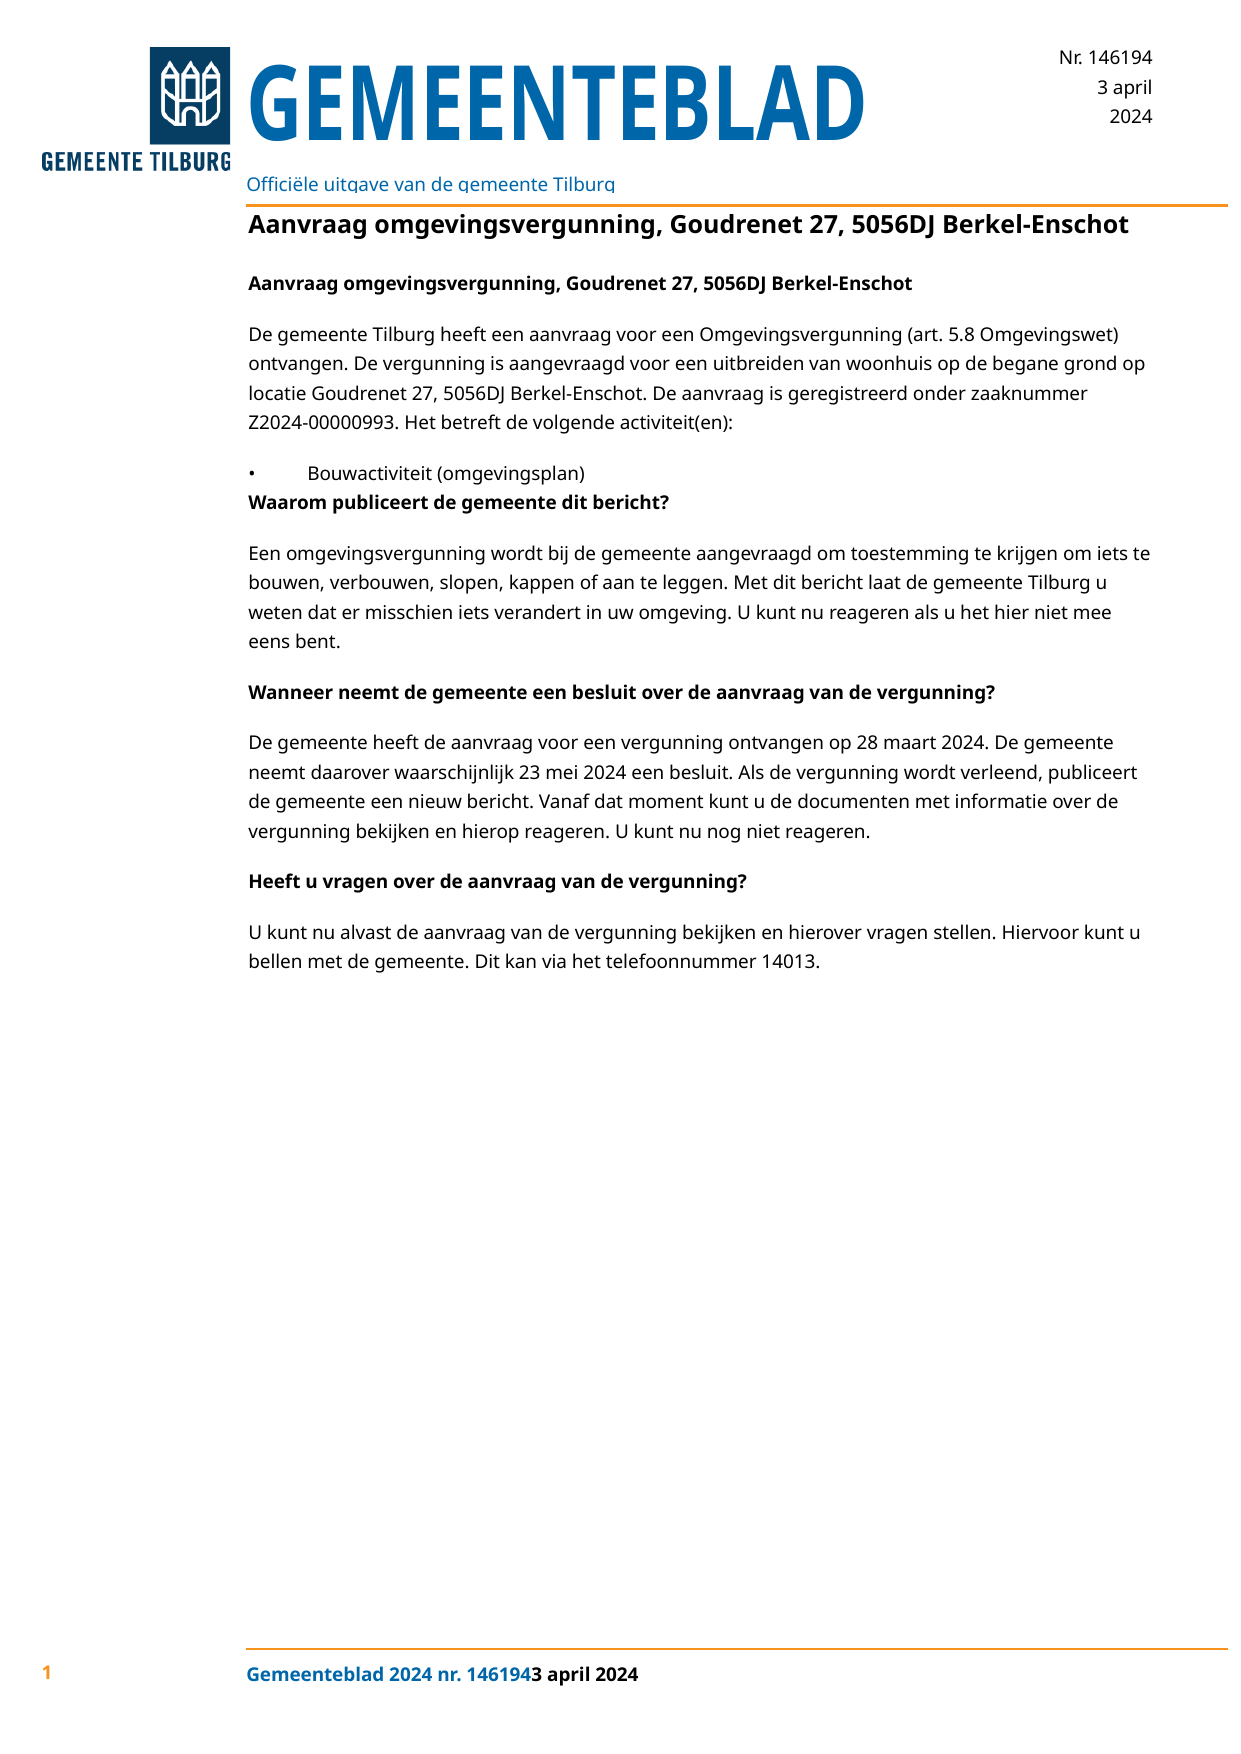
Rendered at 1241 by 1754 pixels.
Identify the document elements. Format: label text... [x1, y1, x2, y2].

text De gemeente heeft de aanvraag voor een vergunning ontvangen op 28 maart 2024. De gemeente neemt daarover waarschijnlijk 23 mei 2024 een besluit. Als de vergunning wordt verleend, publiceert de gemeente een nieuw bericht. Vanaf dat moment kunt u de documenten met informatie over de vergunning bekijken en hierop reageren. U kunt nu nog niet reageren. [248, 729, 1152, 844]
text Wanneer neemt de gemeente een besluit over de aanvraag van de vergunning? [248, 679, 1152, 705]
picture [41, 47, 231, 172]
text Waarom publiceert de gemeente dit bericht? [248, 489, 1152, 515]
text U kunt nu alvast de aanvraag van de vergunning bekijken en hierover vragen stellen. Hiervoor kunt u bellen met de gemeente. Dit kan via het telefoonnummer 14013. [248, 919, 1152, 974]
text Aanvraag omgevingsvergunning, Goudrenet 27, 5056DJ Berkel-Enschot [248, 270, 1152, 296]
text Aanvraag omgevingsvergunning, Goudrenet 27, 5056DJ Berkel-Enschot [248, 207, 1152, 241]
text Heeft u vragen over de aanvraag van de vergunning? [248, 869, 1152, 894]
list Bouwactiviteit (omgevingsplan) [248, 460, 1152, 486]
text Een omgevingsvergunning wordt bij de gemeente aangevraagd om toestemming te krijgen om iets te bouwen, verbouwen, slopen, kappen of aan te leggen. Met dit bericht laat de gemeente Tilburg u weten dat er misschien iets verandert in uw omgeving. U kunt nu reageren als u het hier niet mee eens bent. [248, 540, 1152, 654]
text De gemeente Tilburg heeft een aanvraag voor een Omgevingsvergunning (art. 5.8 Omgevingswet) ontvangen. De vergunning is aangevraagd voor een uitbreiden van woonhuis op de begane grond op locatie Goudrenet 27, 5056DJ Berkel-Enschot. De aanvraag is geregistreerd onder zaaknummer Z2024-00000993. Het betreft de volgende activiteit(en): [248, 321, 1152, 435]
